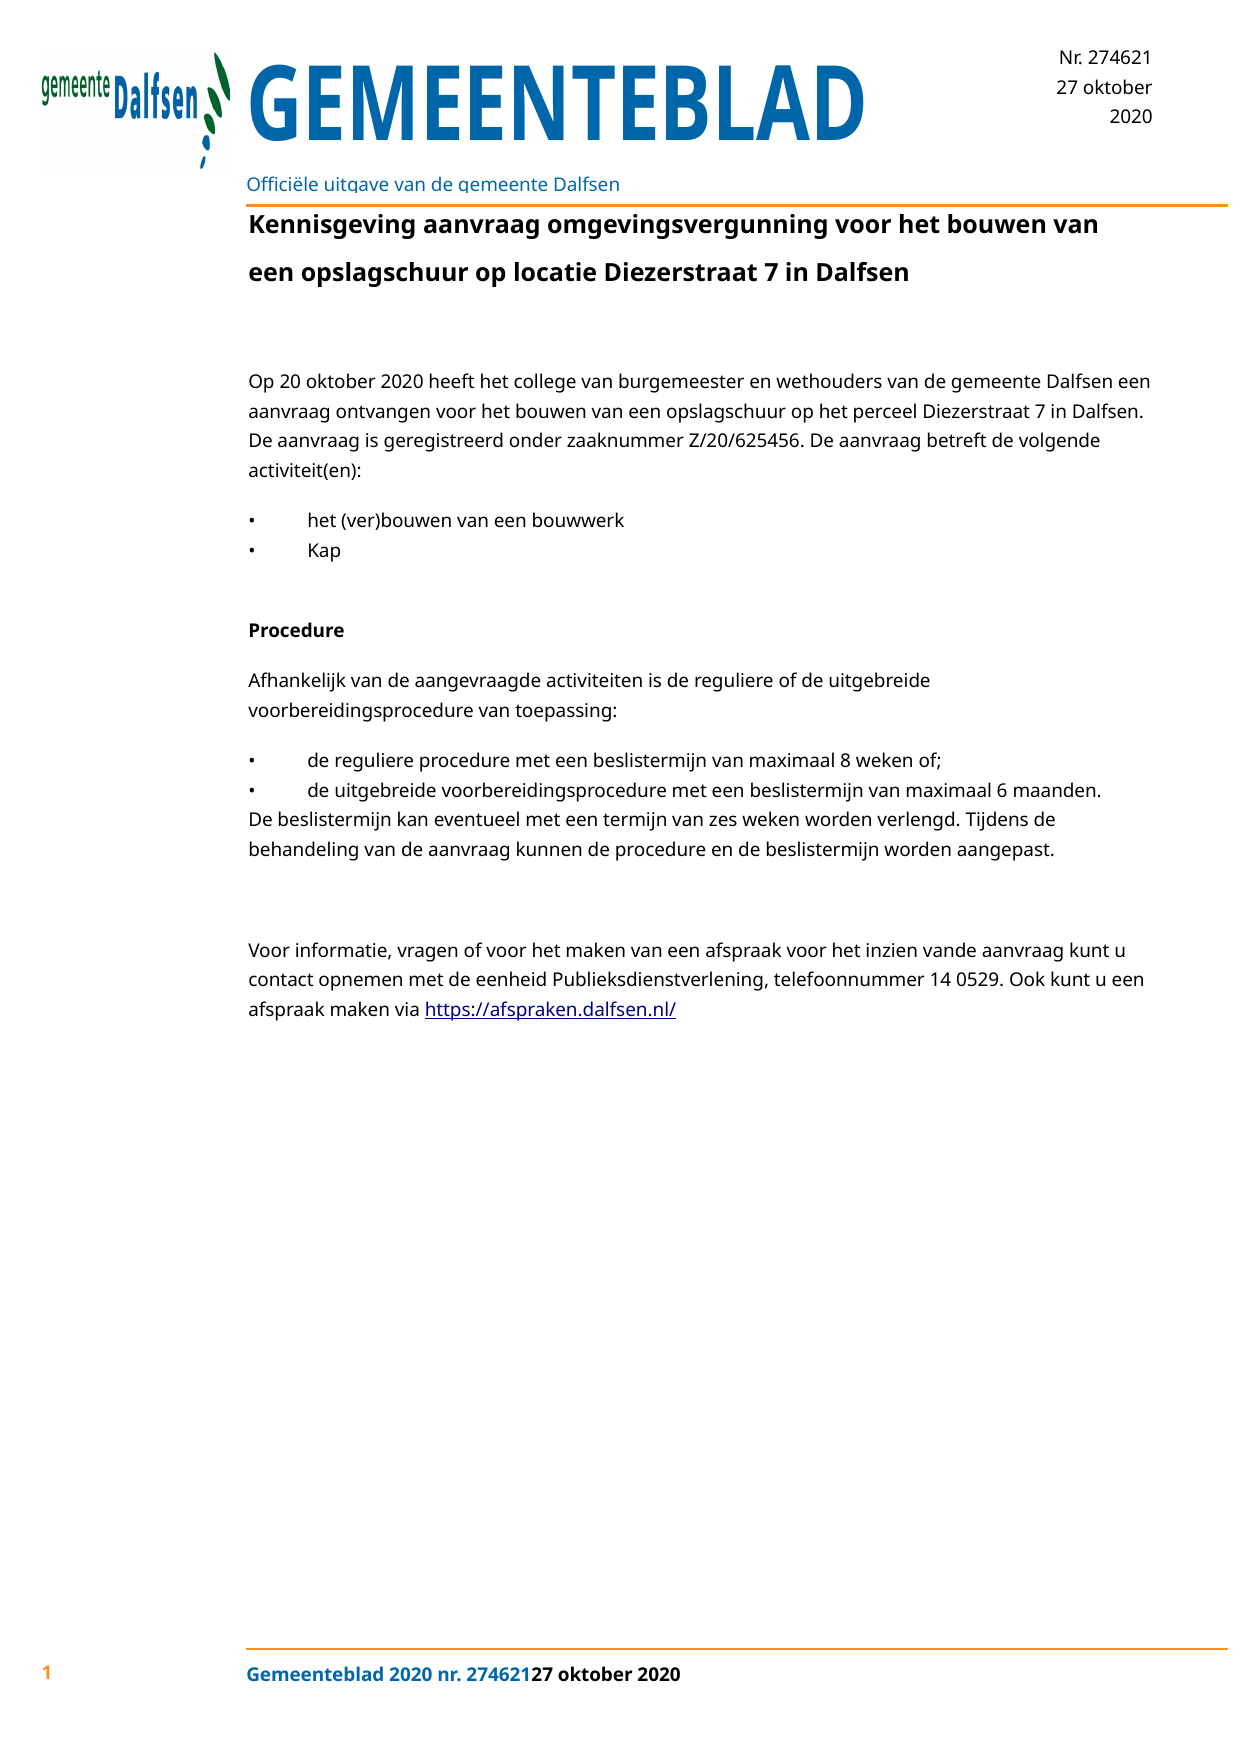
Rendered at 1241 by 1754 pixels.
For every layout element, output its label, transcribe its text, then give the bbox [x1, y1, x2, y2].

list het (ver)bouwen van een bouwwerk [248, 507, 1152, 533]
text Voor informatie, vragen of voor het maken van een afspraak voor het inzien vande aanvraag kunt u contact opnemen met de eenheid Publieksdienstverlening, telefoonnummer 14 0529. Ook kunt u een afspraak maken via https://afspraken.dalfsen.nl/ [248, 937, 1152, 1022]
text Afhankelijk van de aangevraagde activiteiten is de reguliere of de uitgebreide voorbereidingsprocedure van toepassing: [248, 667, 1152, 723]
text De beslistermijn kan eventueel met een termijn van zes weken worden verlengd. Tijdens de behandeling van de aanvraag kunnen de procedure en de beslistermijn worden aangepast. [248, 807, 1152, 862]
list de reguliere procedure met een beslistermijn van maximaal 8 weken of; [248, 747, 1152, 773]
text Kennisgeving aanvraag omgevingsvergunning voor het bouwen van een opslagschuur op locatie Diezerstraat 7 in Dalfsen [248, 207, 1152, 288]
text Procedure [248, 617, 1152, 643]
list de uitgebreide voorbereidingsprocedure met een beslistermijn van maximaal 6 maanden. [248, 777, 1152, 803]
picture [41, 47, 231, 172]
list Kap [248, 537, 1152, 563]
text Op 20 oktober 2020 heeft het college van burgemeester en wethouders van de gemeente Dalfsen een aanvraag ontvangen voor het bouwen van een opslagschuur op het perceel Diezerstraat 7 in Dalfsen. De aanvraag is geregistreerd onder zaaknummer Z/20/625456. De aanvraag betreft de volgende activiteit(en): [248, 368, 1152, 483]
